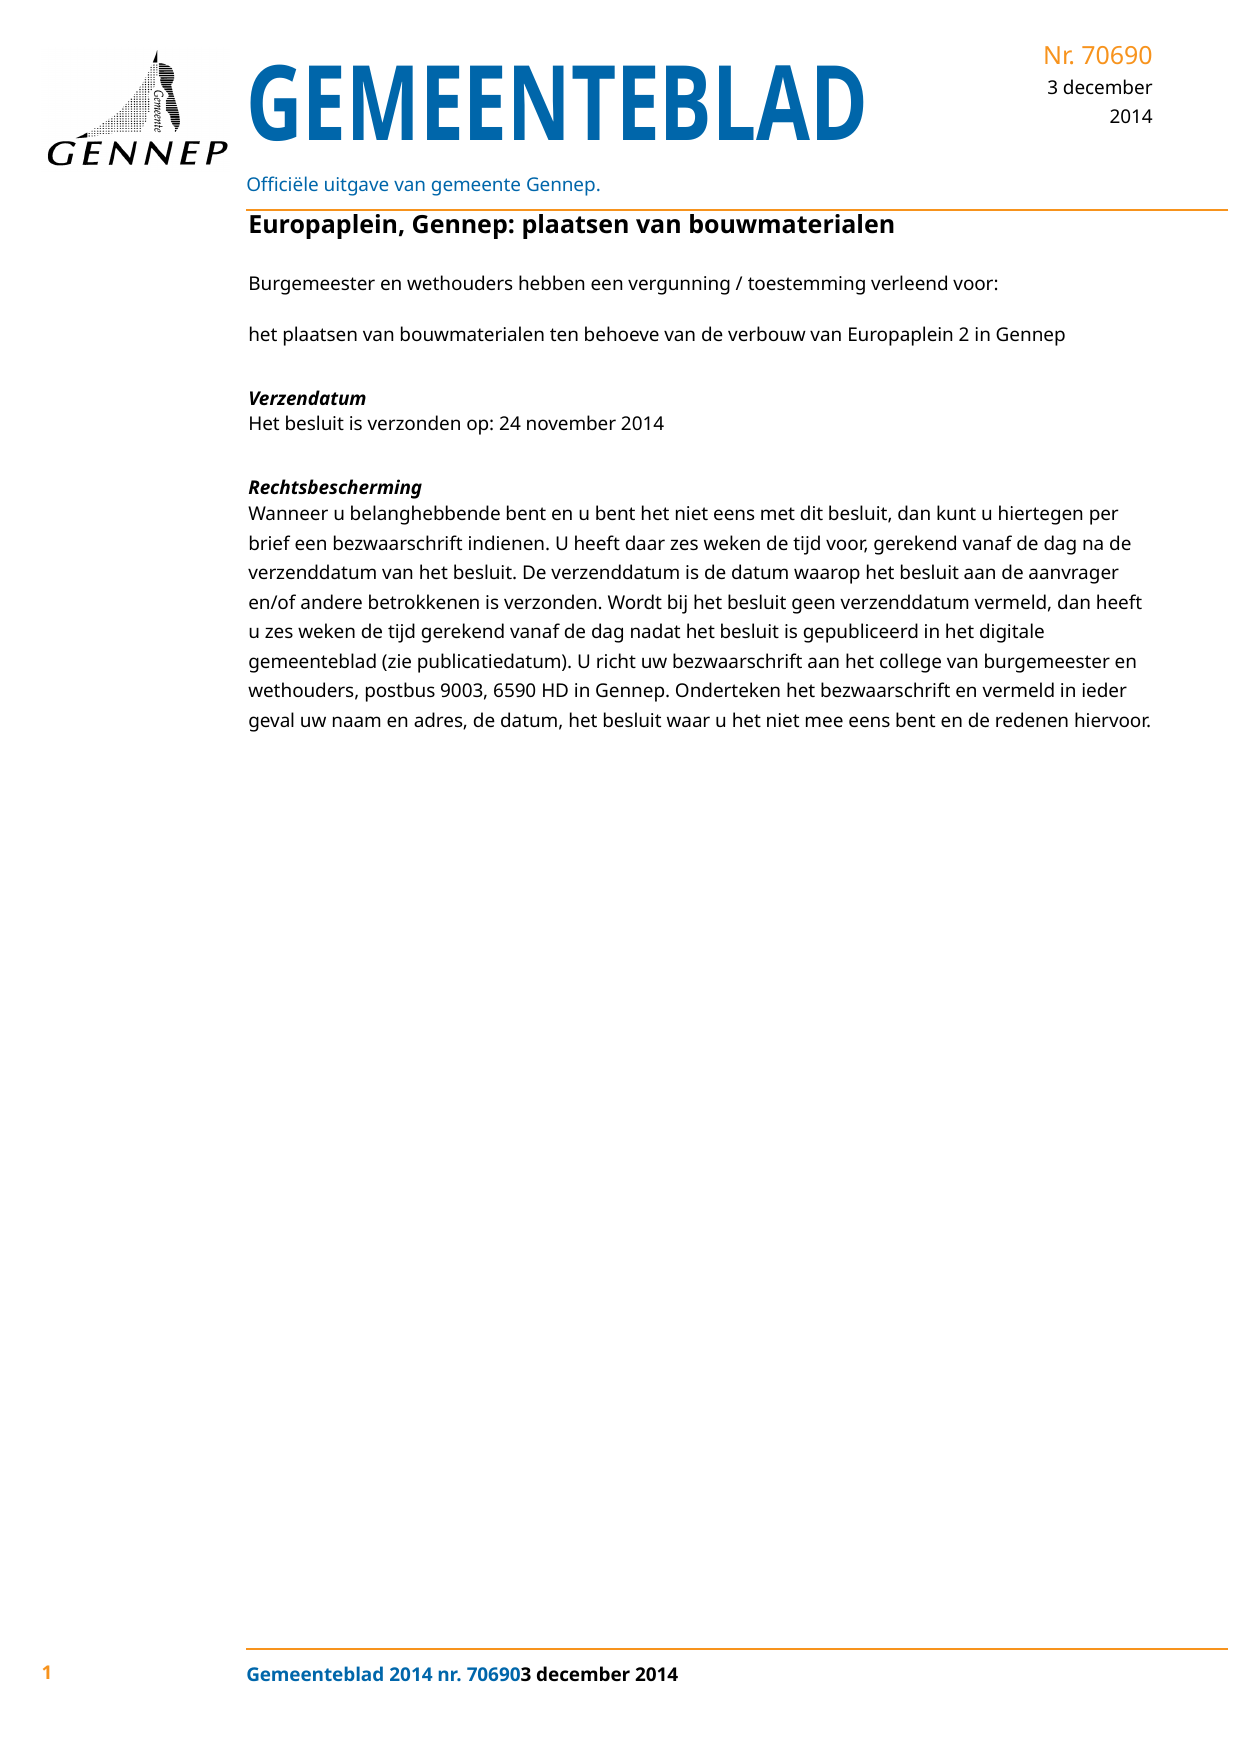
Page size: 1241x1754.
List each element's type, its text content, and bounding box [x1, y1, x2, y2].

text Burgemeester en wethouders hebben een vergunning / toestemming verleend voor: [248, 270, 1152, 296]
text Verzendatum [248, 385, 1152, 410]
text Europaplein, Gennep: plaatsen van bouwmaterialen [248, 211, 1152, 241]
text Het besluit is verzonden op: 24 november 2014 [248, 410, 1152, 436]
text Wanneer u belanghebbende bent en u bent het niet eens met dit besluit, dan kunt u hiertegen per brief een bezwaarschrift indienen. U heeft daar zes weken de tijd voor, gerekend vanaf de dag na de verzenddatum van het besluit. De verzenddatum is de datum waarop het besluit aan de aanvrager en/of andere betrokkenen is verzonden. Wordt bij het besluit geen verzenddatum vermeld, dan heeft u zes weken de tijd gerekend vanaf de dag nadat het besluit is gepubliceerd in het digitale gemeenteblad (zie publicatiedatum). U richt uw bezwaarschrift aan het college van burgemeester en wethouders, postbus 9003, 6590 HD in Gennep. Onderteken het bezwaarschrift en vermeld in ieder geval uw naam en adres, de datum, het besluit waar u het niet mee eens bent en de redenen hiervoor. [248, 500, 1152, 733]
text Rechtsbescherming [248, 474, 1152, 500]
picture [41, 47, 231, 172]
text het plaatsen van bouwmaterialen ten behoeve van de verbouw van Europaplein 2 in Gennep [248, 321, 1152, 346]
